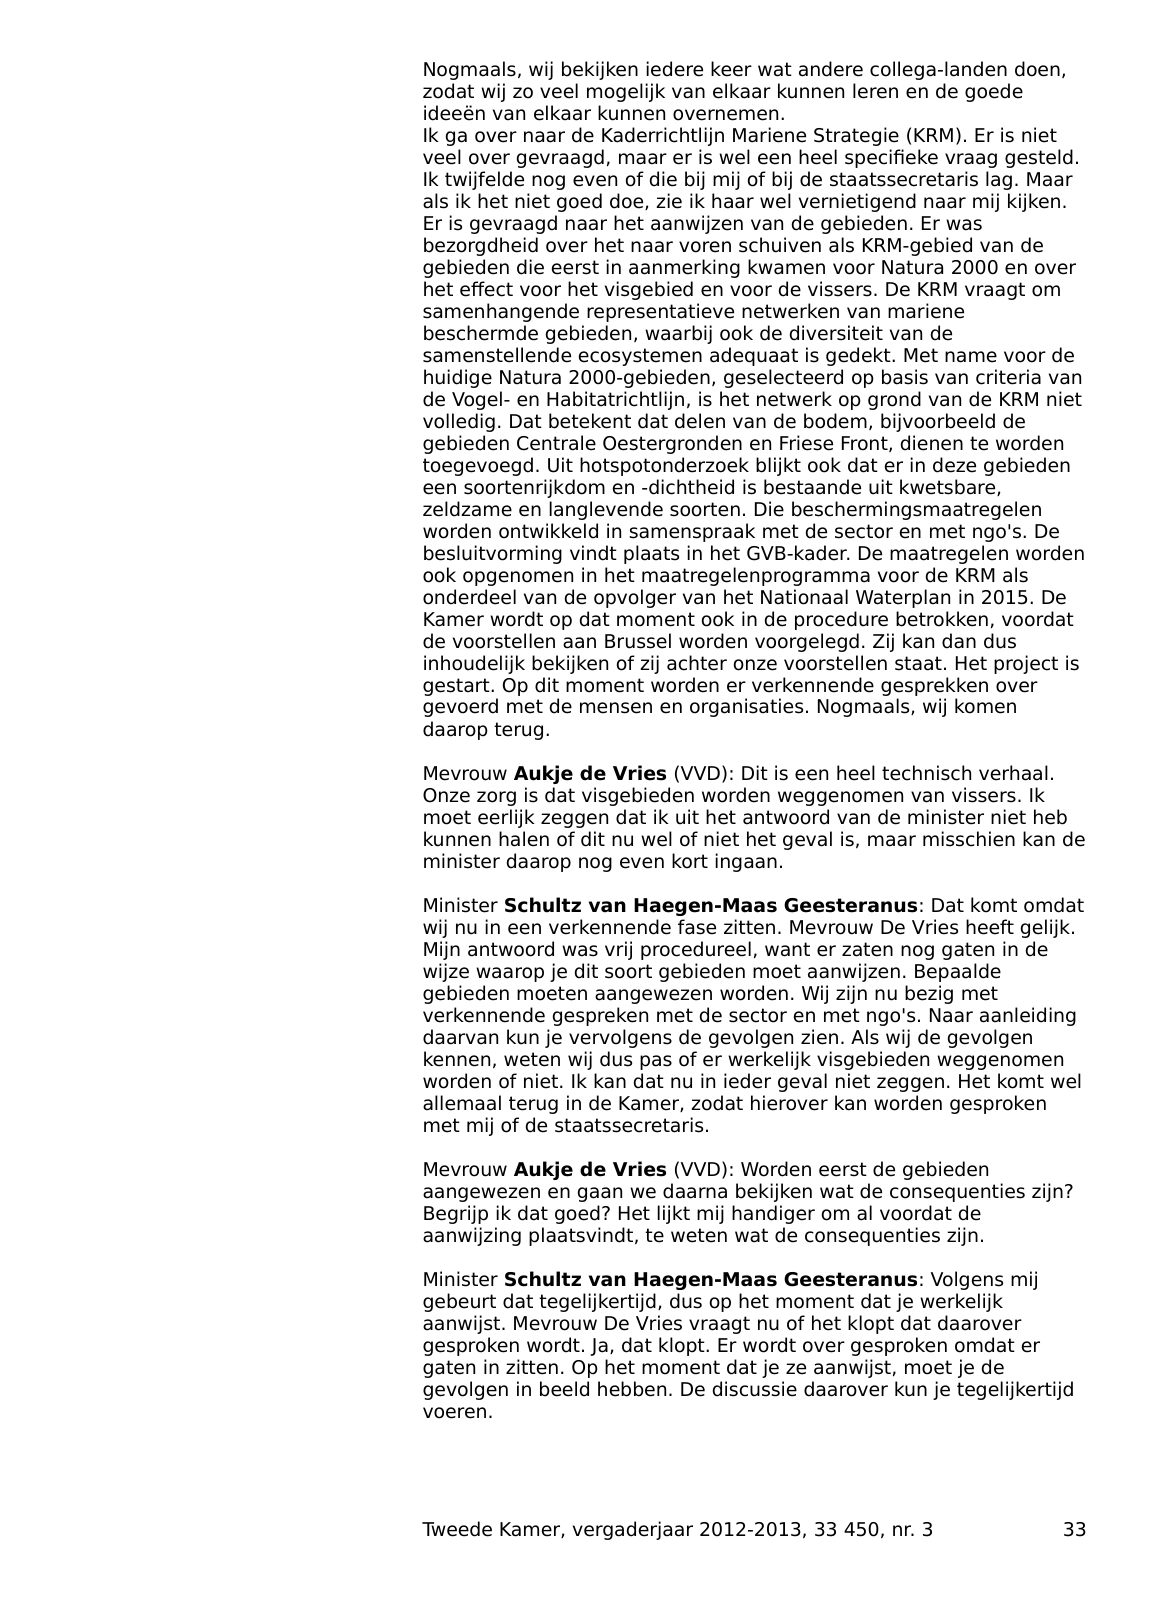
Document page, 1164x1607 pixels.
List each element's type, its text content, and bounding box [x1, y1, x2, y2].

text Ik ga over naar de Kaderrichtlijn Mariene Strategie (KRM). Er is niet veel over gevraagd, maar er is wel een heel specifieke vraag gesteld. Ik twijfelde nog even of die bij mij of bij de staatssecretaris lag. Maar als ik het niet goed doe, zie ik haar wel vernietigend naar mij kijken. Er is gevraagd naar het aanwijzen van de gebieden. Er was bezorgdheid over het naar voren schuiven als KRM-gebied van de gebieden die eerst in aanmerking kwamen voor Natura 2000 en over het effect voor het visgebied en voor de vissers. De KRM vraagt om samenhangende representatieve netwerken van mariene beschermde gebieden, waarbij ook de diversiteit van de samenstellende ecosystemen adequaat is gedekt. Met name voor de huidige Natura 2000-gebieden, geselecteerd op basis van criteria van de Vogel- en Habitatrichtlijn, is het netwerk op grond van de KRM niet volledig. Dat betekent dat delen van de bodem, bijvoorbeeld de gebieden Centrale Oestergronden en Friese Front, dienen te worden toegevoegd. Uit hotspotonderzoek blijkt ook dat er in deze gebieden een soortenrijkdom en -dichtheid is bestaande uit kwetsbare, zeldzame en langlevende soorten. Die beschermingsmaatregelen worden ontwikkeld in samenspraak met de sector en met ngo's. De besluitvorming vindt plaats in het GVB-kader. De maatregelen worden ook opgenomen in het maatregelenprogramma voor de KRM als onderdeel van de opvolger van het Nationaal Waterplan in 2015. De Kamer wordt op dat moment ook in de procedure betrokken, voordat de voorstellen aan Brussel worden voorgelegd. Zij kan dan dus inhoudelijk bekijken of zij achter onze voorstellen staat. Het project is gestart. Op dit moment worden er verkennende gesprekken over gevoerd met de mensen en organisaties. Nogmaals, wij komen daarop terug. [422, 125, 1087, 740]
text Nogmaals, wij bekijken iedere keer wat andere collega-landen doen, zodat wij zo veel mogelijk van elkaar kunnen leren en de goede ideeën van elkaar kunnen overnemen. [422, 59, 1087, 125]
text Minister Schultz van Haegen-Maas Geesteranus: Dat komt omdat wij nu in een verkennende fase zitten. Mevrouw De Vries heeft gelijk. Mijn antwoord was vrij procedureel, want er zaten nog gaten in de wijze waarop je dit soort gebieden moet aanwijzen. Bepaalde gebieden moeten aangewezen worden. Wij zijn nu bezig met verkennende gespreken met de sector en met ngo's. Naar aanleiding daarvan kun je vervolgens de gevolgen zien. Als wij de gevolgen kennen, weten wij dus pas of er werkelijk visgebieden weggenomen worden of niet. Ik kan dat nu in ieder geval niet zeggen. Het komt wel allemaal terug in de Kamer, zodat hierover kan worden gesproken met mij of de staatssecretaris. [422, 895, 1087, 1136]
text Mevrouw Aukje de Vries (VVD): Worden eerst de gebieden aangewezen en gaan we daarna bekijken wat de consequenties zijn? Begrijp ik dat goed? Het lijkt mij handiger om al voordat de aanwijzing plaatsvindt, te weten wat de consequenties zijn. [422, 1159, 1087, 1247]
text Mevrouw Aukje de Vries (VVD): Dit is een heel technisch verhaal. Onze zorg is dat visgebieden worden weggenomen van vissers. Ik moet eerlijk zeggen dat ik uit het antwoord van de minister niet heb kunnen halen of dit nu wel of niet het geval is, maar misschien kan de minister daarop nog even kort ingaan. [422, 763, 1087, 872]
text Minister Schultz van Haegen-Maas Geesteranus: Volgens mij gebeurt dat tegelijkertijd, dus op het moment dat je werkelijk aanwijst. Mevrouw De Vries vraagt nu of het klopt dat daarover gesproken wordt. Ja, dat klopt. Er wordt over gesproken omdat er gaten in zitten. Op het moment dat je ze aanwijst, moet je de gevolgen in beeld hebben. De discussie daarover kun je tegelijkertijd voeren. [422, 1269, 1087, 1423]
